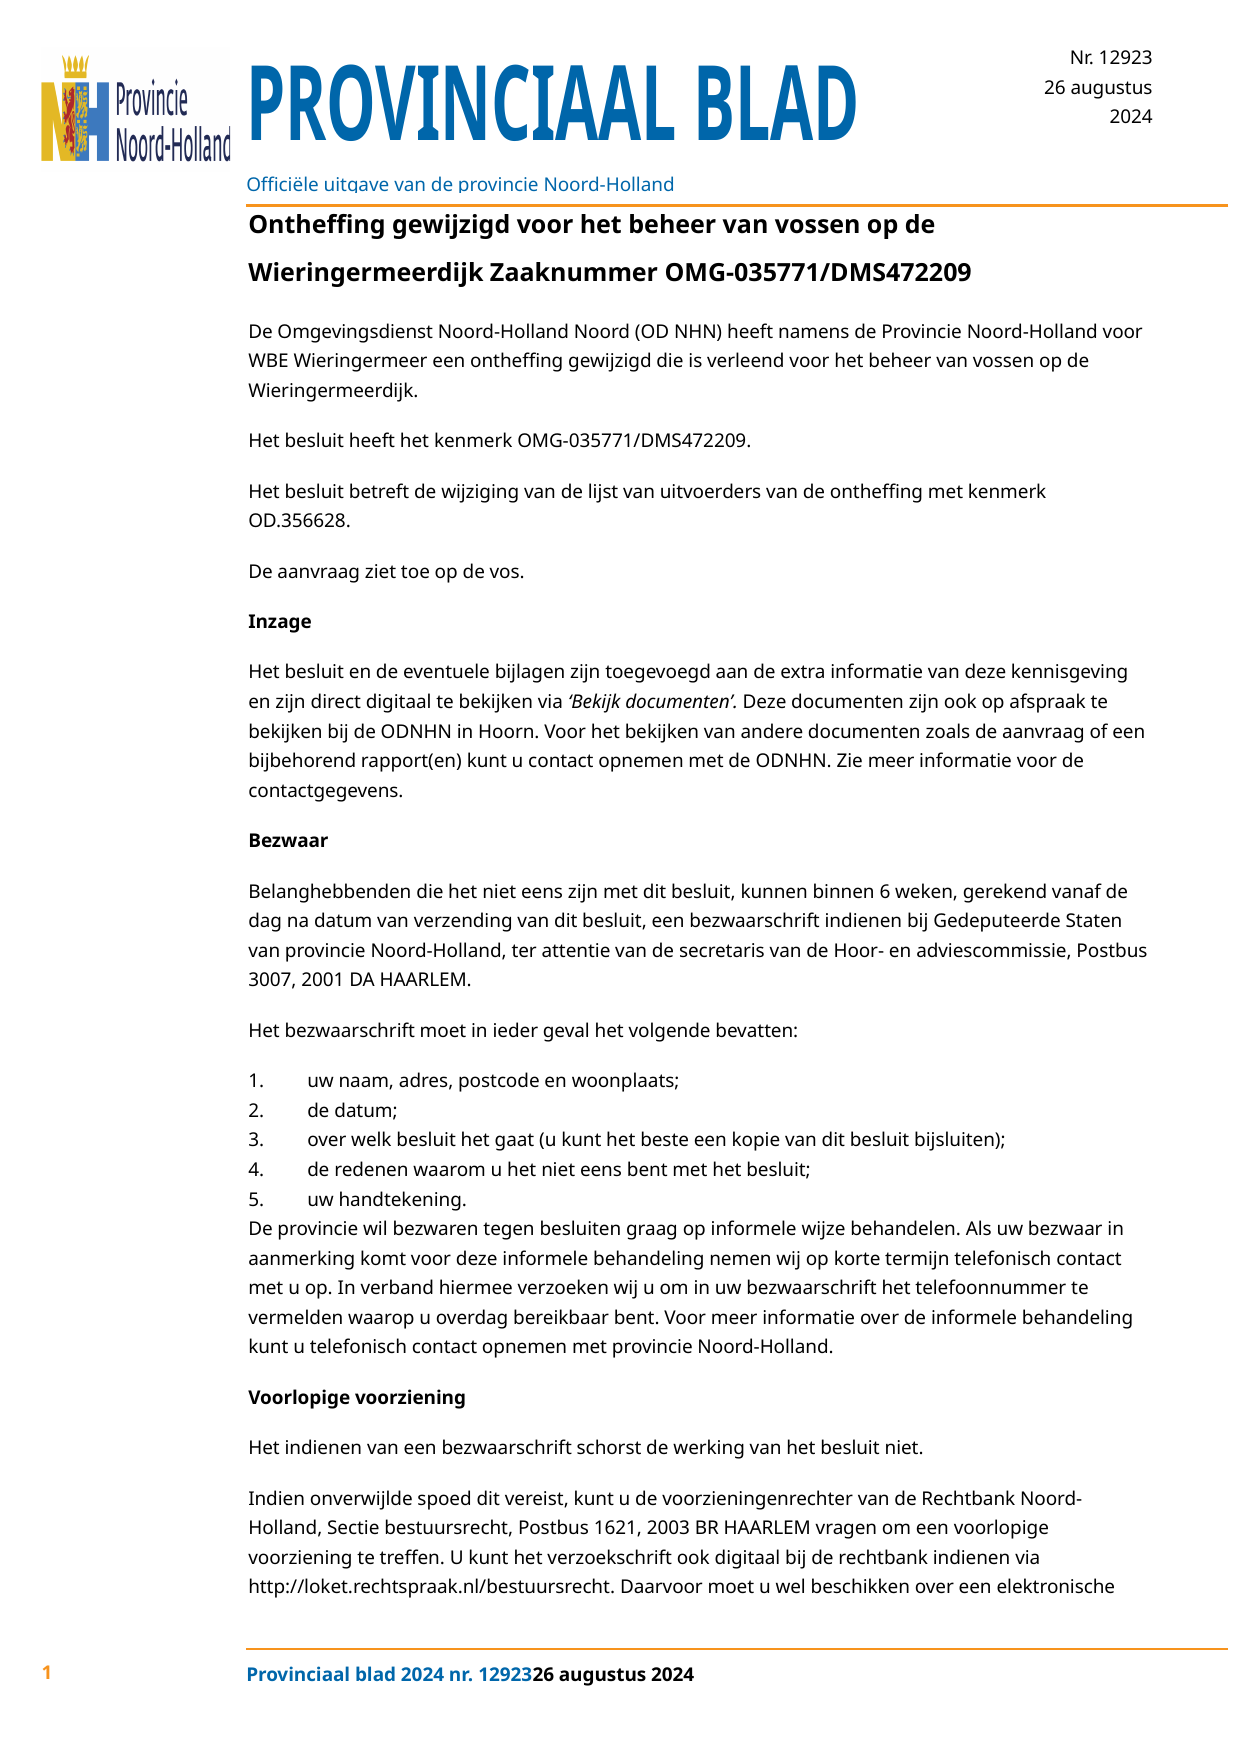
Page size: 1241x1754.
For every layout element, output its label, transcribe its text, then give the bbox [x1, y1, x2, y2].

text Het besluit betreft de wijziging van de lijst van uitvoerders van de ontheffing met kenmerk OD.356628. [248, 478, 1152, 533]
list de redenen waarom u het niet eens bent met het besluit; [248, 1156, 1152, 1182]
text Het besluit heeft het kenmerk OMG-035771/DMS472209. [248, 427, 1152, 453]
list de datum; [248, 1097, 1152, 1123]
text Het bezwaarschrift moet in ieder geval het volgende bevatten: [248, 1017, 1152, 1043]
text Ontheffing gewijzigd voor het beheer van vossen op de Wieringermeerdijk Zaaknummer OMG-035771/DMS472209 [248, 207, 1152, 288]
text Het indienen van een bezwaarschrift schorst de werking van het besluit niet. [248, 1434, 1152, 1460]
text De provincie wil bezwaren tegen besluiten graag op informele wijze behandelen. Als uw bezwaar in aanmerking komt voor deze informele behandeling nemen wij op korte termijn telefonisch contact met u op. In verband hiermee verzoeken wij u om in uw bezwaarschrift het telefoonnummer te vermelden waarop u overdag bereikbaar bent. Voor meer informatie over de informele behandeling kunt u telefonisch contact opnemen met provincie Noord-Holland. [248, 1215, 1152, 1359]
text Bezwaar [248, 827, 1152, 853]
text De Omgevingsdienst Noord-Holland Noord (OD NHN) heeft namens de Provincie Noord-Holland voor WBE Wieringermeer een ontheffing gewijzigd die is verleend voor het beheer van vossen op de Wieringermeerdijk. [248, 318, 1152, 403]
text Indien onverwijlde spoed dit vereist, kunt u de voorzieningenrechter van de Rechtbank Noord-Holland, Sectie bestuursrecht, Postbus 1621, 2003 BR HAARLEM vragen om een voorlopige voorziening te treffen. U kunt het verzoekschrift ook digitaal bij de rechtbank indienen via http://loket.rechtspraak.nl/bestuursrecht. Daarvoor moet u wel beschikken over een elektronische [248, 1485, 1152, 1599]
text Het besluit en de eventuele bijlagen zijn toegevoegd aan de extra informatie van deze kennisgeving en zijn direct digitaal te bekijken via ‘Bekijk documenten’. Deze documenten zijn ook op afspraak te bekijken bij de ODNHN in Hoorn. Voor het bekijken van andere documenten zoals de aanvraag of een bijbehorend rapport(en) kunt u contact opnemen met de ODNHN. Zie meer informatie voor de contactgegevens. [248, 659, 1152, 803]
list over welk besluit het gaat (u kunt het beste een kopie van dit besluit bijsluiten); [248, 1127, 1152, 1152]
picture [41, 47, 231, 172]
text De aanvraag ziet toe op de vos. [248, 558, 1152, 584]
list uw naam, adres, postcode en woonplaats; [248, 1067, 1152, 1093]
text Voorlopige voorziening [248, 1384, 1152, 1410]
text Inzage [248, 608, 1152, 634]
text Belanghebbenden die het niet eens zijn met dit besluit, kunnen binnen 6 weken, gerekend vanaf de dag na datum van verzending van dit besluit, een bezwaarschrift indienen bij Gedeputeerde Staten van provincie Noord-Holland, ter attentie van de secretaris van de Hoor- en adviescommissie, Postbus 3007, 2001 DA HAARLEM. [248, 878, 1152, 992]
list uw handtekening. [248, 1186, 1152, 1212]
